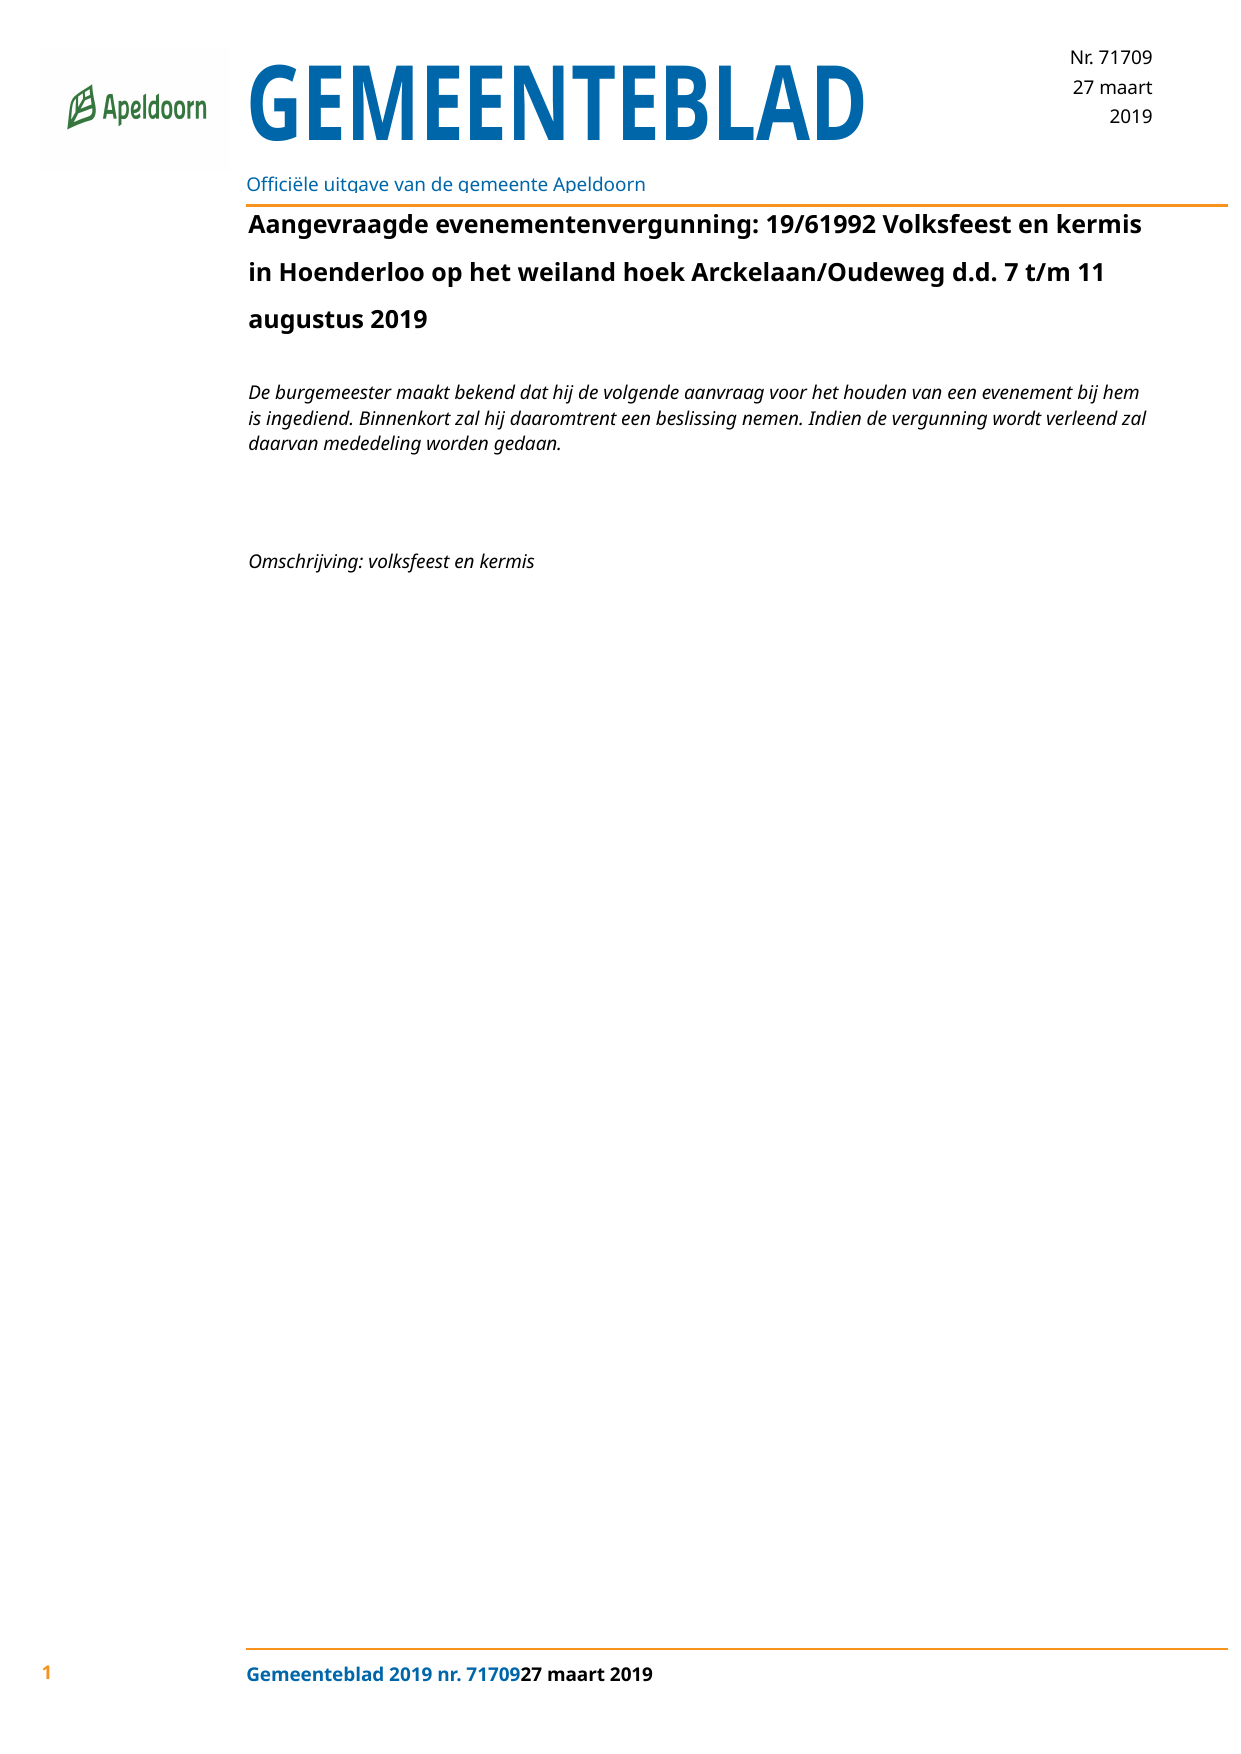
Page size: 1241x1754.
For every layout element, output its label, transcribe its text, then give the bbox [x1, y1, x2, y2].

text Omschrijving: volksfeest en kermis [248, 548, 1152, 574]
text Aangevraagde evenementenvergunning: 19/61992 Volksfeest en kermis in Hoenderloo op het weiland hoek Arckelaan/Oudeweg d.d. 7 t/m 11 augustus 2019 [248, 207, 1152, 336]
text De burgemeester maakt bekend dat hij de volgende aanvraag voor het houden van een evenement bij hem is ingediend. Binnenkort zal hij daaromtrent een beslissing nemen. Indien de vergunning wordt verleend zal daarvan mededeling worden gedaan. [248, 379, 1152, 456]
picture [41, 47, 231, 172]
